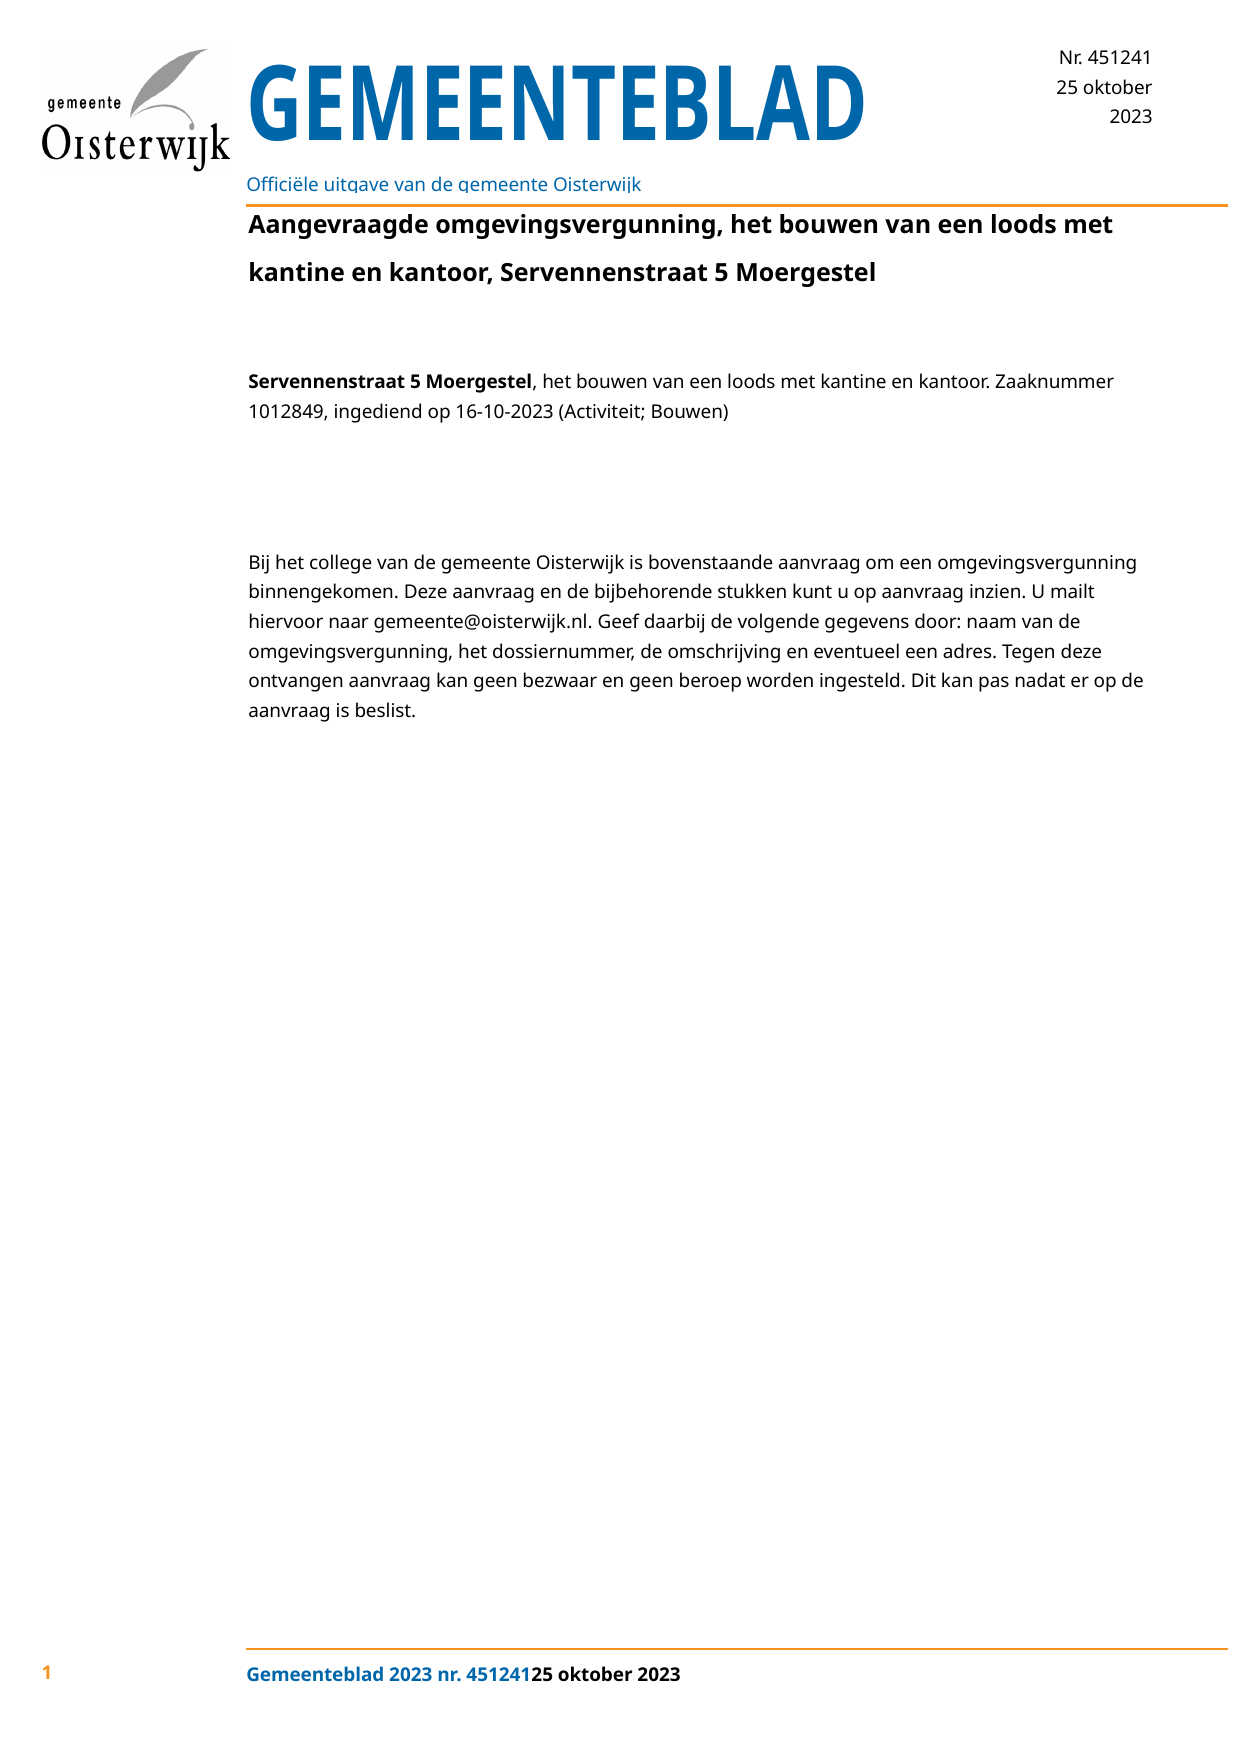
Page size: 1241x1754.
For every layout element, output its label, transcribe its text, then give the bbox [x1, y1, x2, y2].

picture [41, 47, 231, 172]
text Servennenstraat 5 Moergestel, het bouwen van een loods met kantine en kantoor. Zaaknummer 1012849, ingediend op 16-10-2023 (Activiteit; Bouwen) [248, 368, 1152, 424]
text Aangevraagde omgevingsvergunning, het bouwen van een loods met kantine en kantoor, Servennenstraat 5 Moergestel [248, 207, 1152, 288]
text Bij het college van de gemeente Oisterwijk is bovenstaande aanvraag om een omgevingsvergunning binnengekomen. Deze aanvraag en de bijbehorende stukken kunt u op aanvraag inzien. U mailt hiervoor naar gemeente@oisterwijk.nl. Geef daarbij de volgende gegevens door: naam van de omgevingsvergunning, het dossiernummer, de omschrijving en eventueel een adres. Tegen deze ontvangen aanvraag kan geen bezwaar en geen beroep worden ingesteld. Dit kan pas nadat er op de aanvraag is beslist. [248, 549, 1152, 723]
